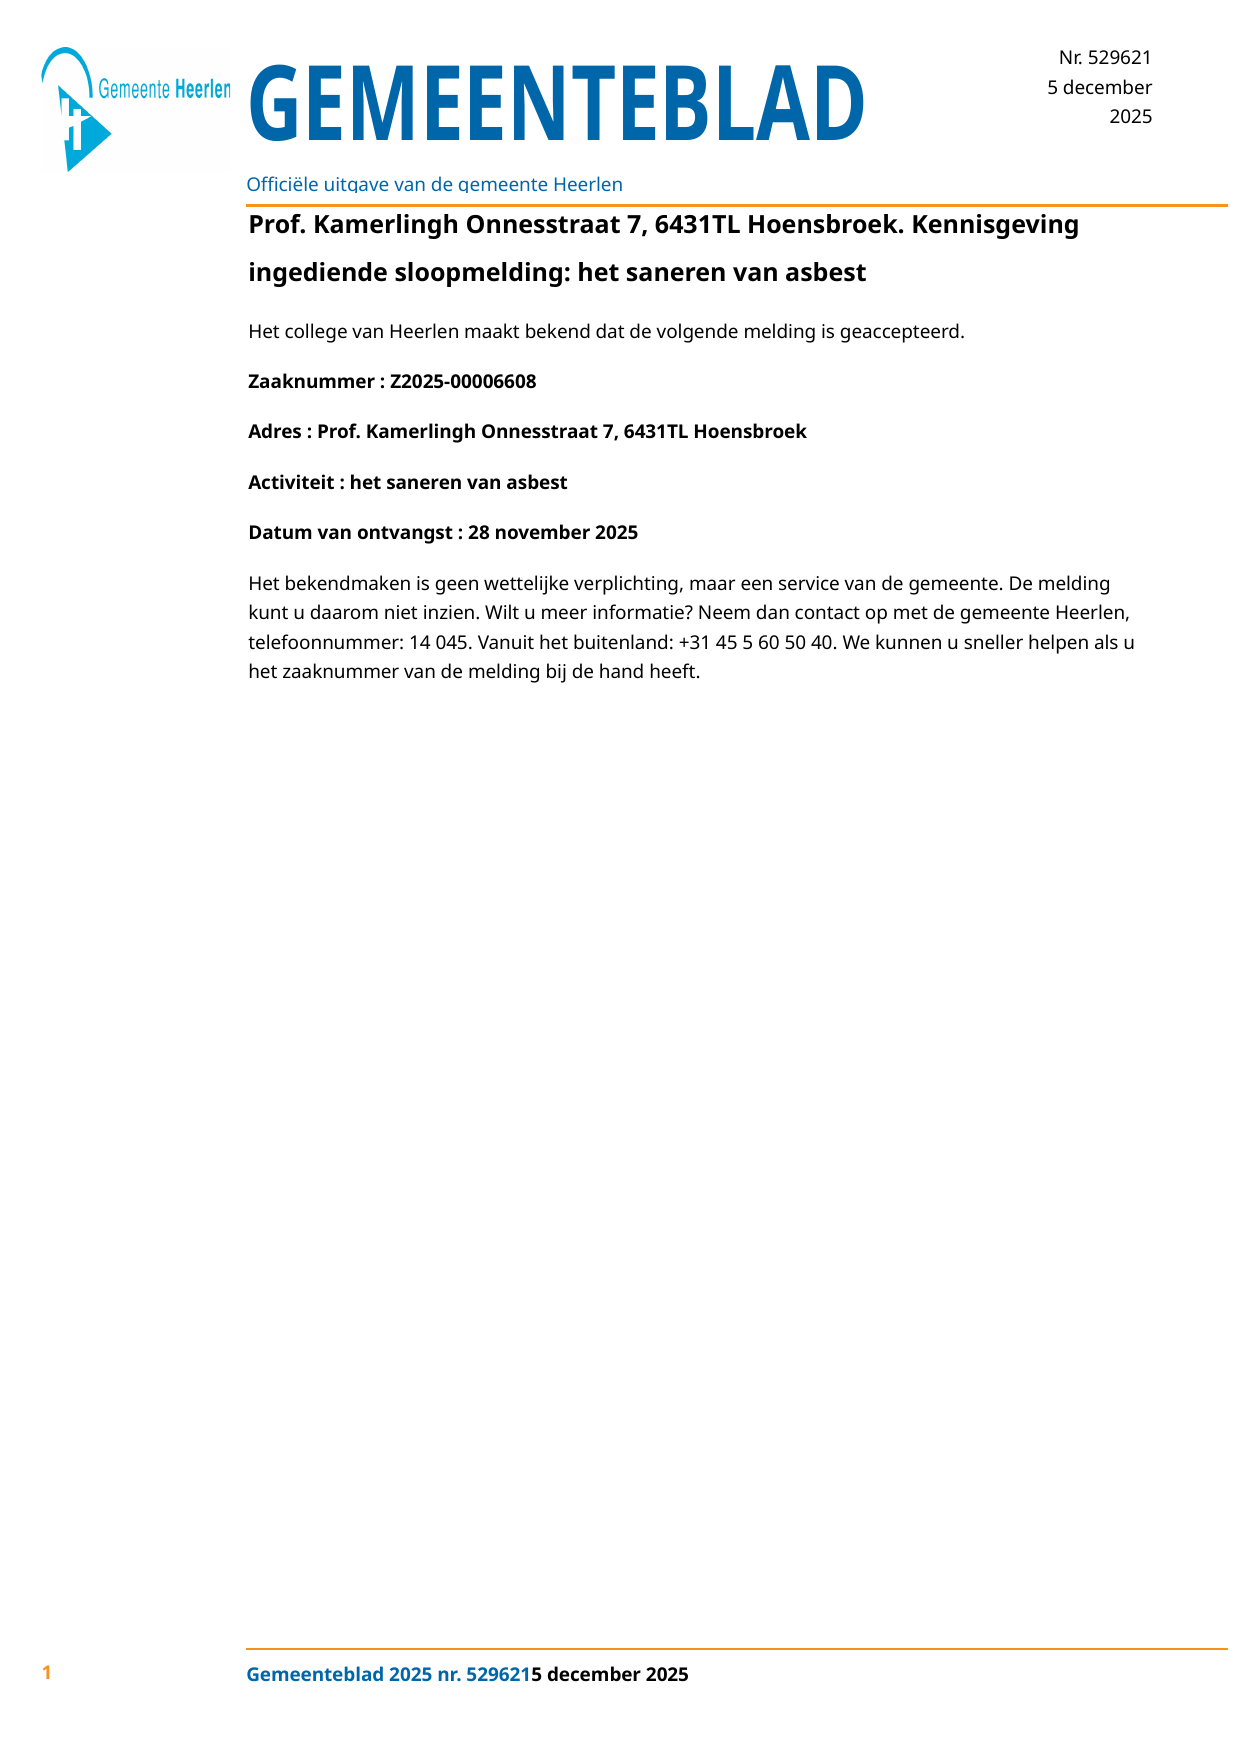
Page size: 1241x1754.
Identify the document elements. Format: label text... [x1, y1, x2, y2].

picture [41, 47, 59, 70]
text Adres : Prof. Kamerlingh Onnesstraat 7, 6431TL Hoensbroek [248, 419, 1152, 444]
text Het bekendmaken is geen wettelijke verplichting, maar een service van de gemeente. De melding kunt u daarom niet inzien. Wilt u meer informatie? Neem dan contact op met de gemeente Heerlen, telefoonnummer: 14 045. Vanuit het buitenland: +31 45 5 60 50 40. We kunnen u sneller helpen als u het zaaknummer van de melding bij de hand heeft. [248, 570, 1152, 684]
text Activiteit : het saneren van asbest [248, 469, 1152, 495]
picture [41, 47, 231, 172]
text Prof. Kamerlingh Onnesstraat 7, 6431TL Hoensbroek. Kennisgeving ingediende sloopmelding: het saneren van asbest [248, 207, 1152, 288]
text Datum van ontvangst : 28 november 2025 [248, 519, 1152, 545]
text Het college van Heerlen maakt bekend dat de volgende melding is geaccepteerd. [248, 318, 1152, 344]
text Zaaknummer : Z2025-00006608 [248, 368, 1152, 394]
